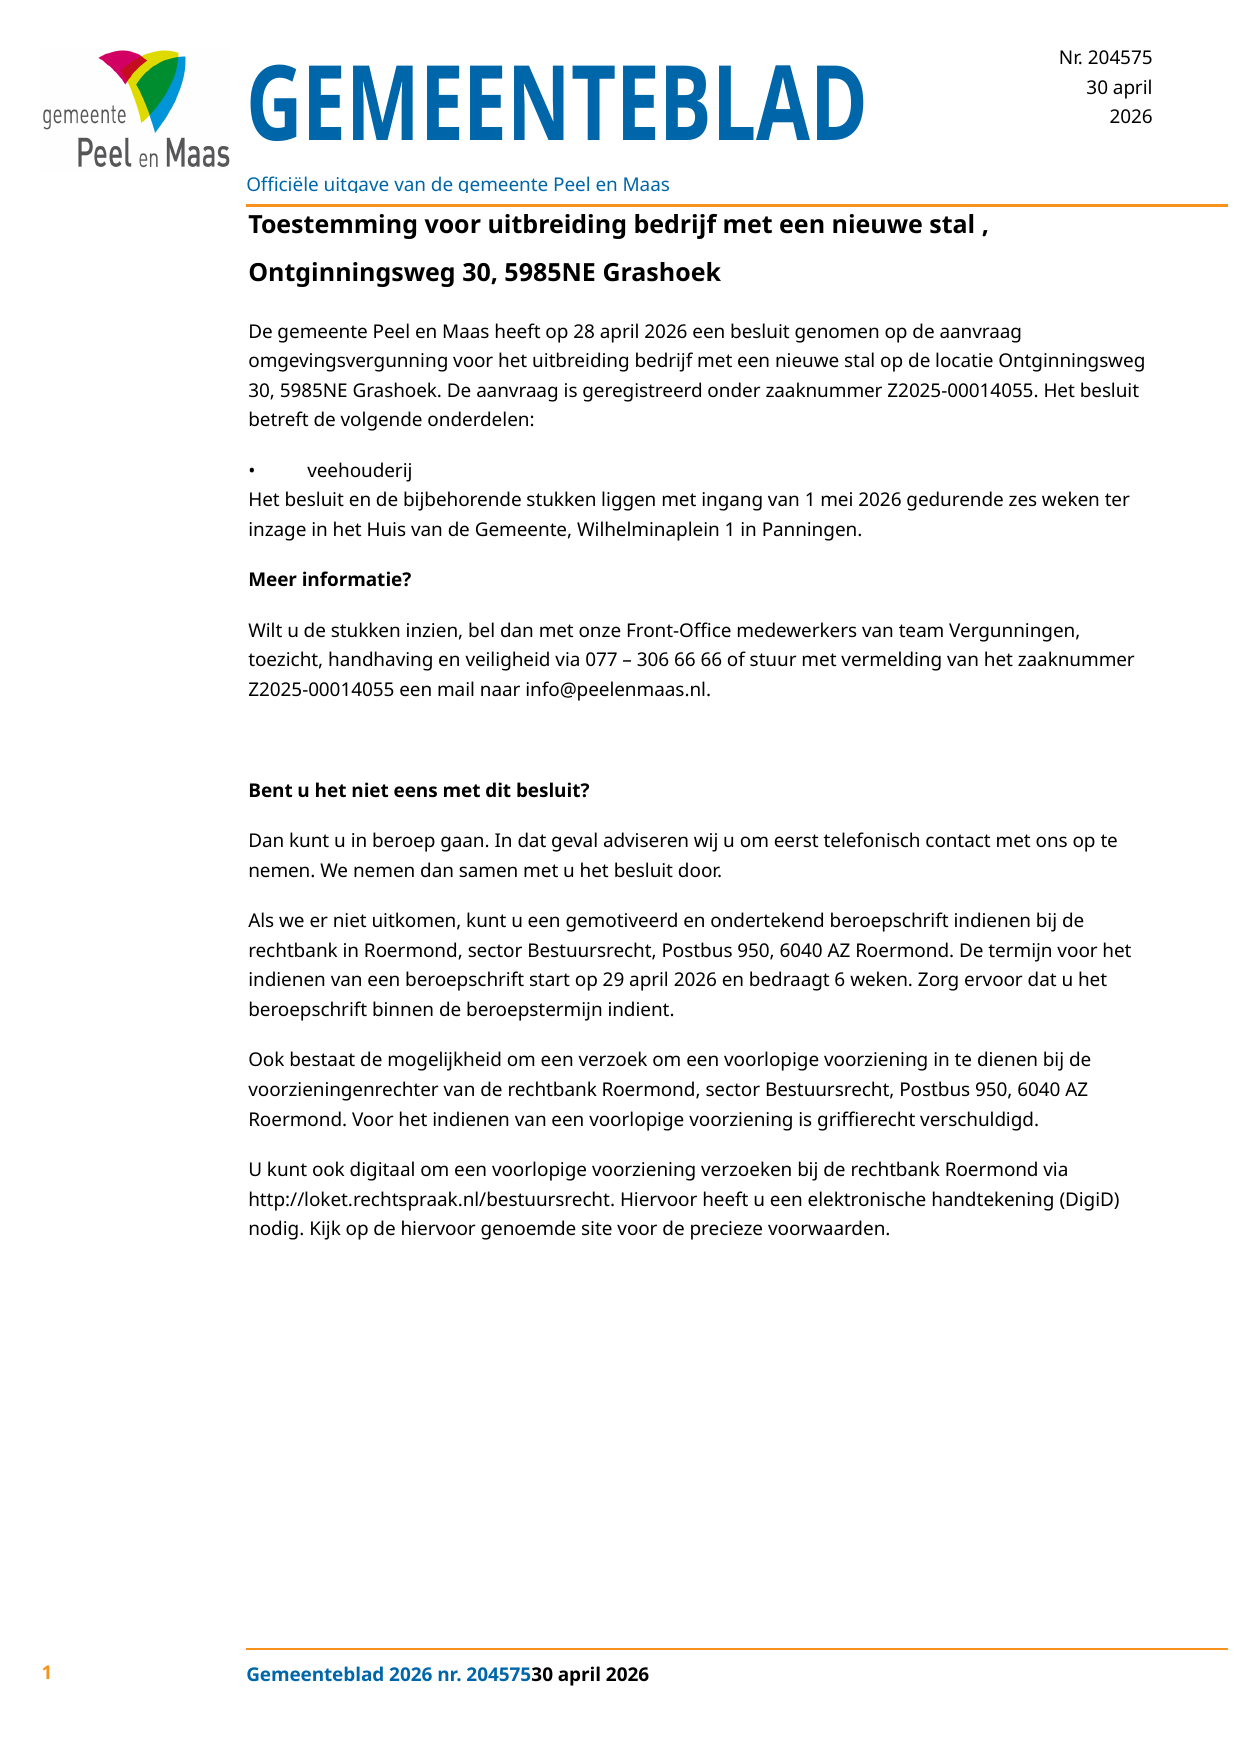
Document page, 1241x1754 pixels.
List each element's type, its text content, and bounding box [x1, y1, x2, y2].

list veehouderij [248, 457, 1152, 483]
text Het besluit en de bijbehorende stukken liggen met ingang van 1 mei 2026 gedurende zes weken ter inzage in het Huis van de Gemeente, Wilhelminaplein 1 in Panningen. [248, 487, 1152, 542]
picture [41, 47, 231, 172]
text Meer informatie? [248, 567, 1152, 592]
text U kunt ook digitaal om een voorlopige voorziening verzoeken bij de rechtbank Roermond via http://loket.rechtspraak.nl/bestuursrecht. Hiervoor heeft u een elektronische handtekening (DigiD) nodig. Kijk op de hiervoor genoemde site voor de precieze voorwaarden. [248, 1156, 1152, 1241]
text Ook bestaat de mogelijkheid om een verzoek om een voorlopige voorziening in te dienen bij de voorzieningenrechter van de rechtbank Roermond, sector Bestuursrecht, Postbus 950, 6040 AZ Roermond. Voor het indienen van een voorlopige voorziening is griffierecht verschuldigd. [248, 1047, 1152, 1132]
text Wilt u de stukken inzien, bel dan met onze Front-Office medewerkers van team Vergunningen, toezicht, handhaving en veiligheid via 077 – 306 66 66 of stuur met vermelding van het zaaknummer Z2025-00014055 een mail naar info@peelenmaas.nl. [248, 617, 1152, 702]
text Als we er niet uitkomen, kunt u een gemotiveerd en ondertekend beroepschrift indienen bij de rechtbank in Roermond, sector Bestuursrecht, Postbus 950, 6040 AZ Roermond. De termijn voor het indienen van een beroepschrift start op 29 april 2026 en bedraagt 6 weken. Zorg ervoor dat u het beroepschrift binnen de beroepstermijn indient. [248, 907, 1152, 1022]
text Bent u het niet eens met dit besluit? [248, 777, 1152, 803]
text De gemeente Peel en Maas heeft op 28 april 2026 een besluit genomen op de aanvraag omgevingsvergunning voor het uitbreiding bedrijf met een nieuwe stal op de locatie Ontginningsweg 30, 5985NE Grashoek. De aanvraag is geregistreerd onder zaaknummer Z2025-00014055. Het besluit betreft de volgende onderdelen: [248, 318, 1152, 432]
text Dan kunt u in beroep gaan. In dat geval adviseren wij u om eerst telefonisch contact met ons op te nemen. We nemen dan samen met u het besluit door. [248, 827, 1152, 883]
text Toestemming voor uitbreiding bedrijf met een nieuwe stal , Ontginningsweg 30, 5985NE Grashoek [248, 207, 1152, 288]
